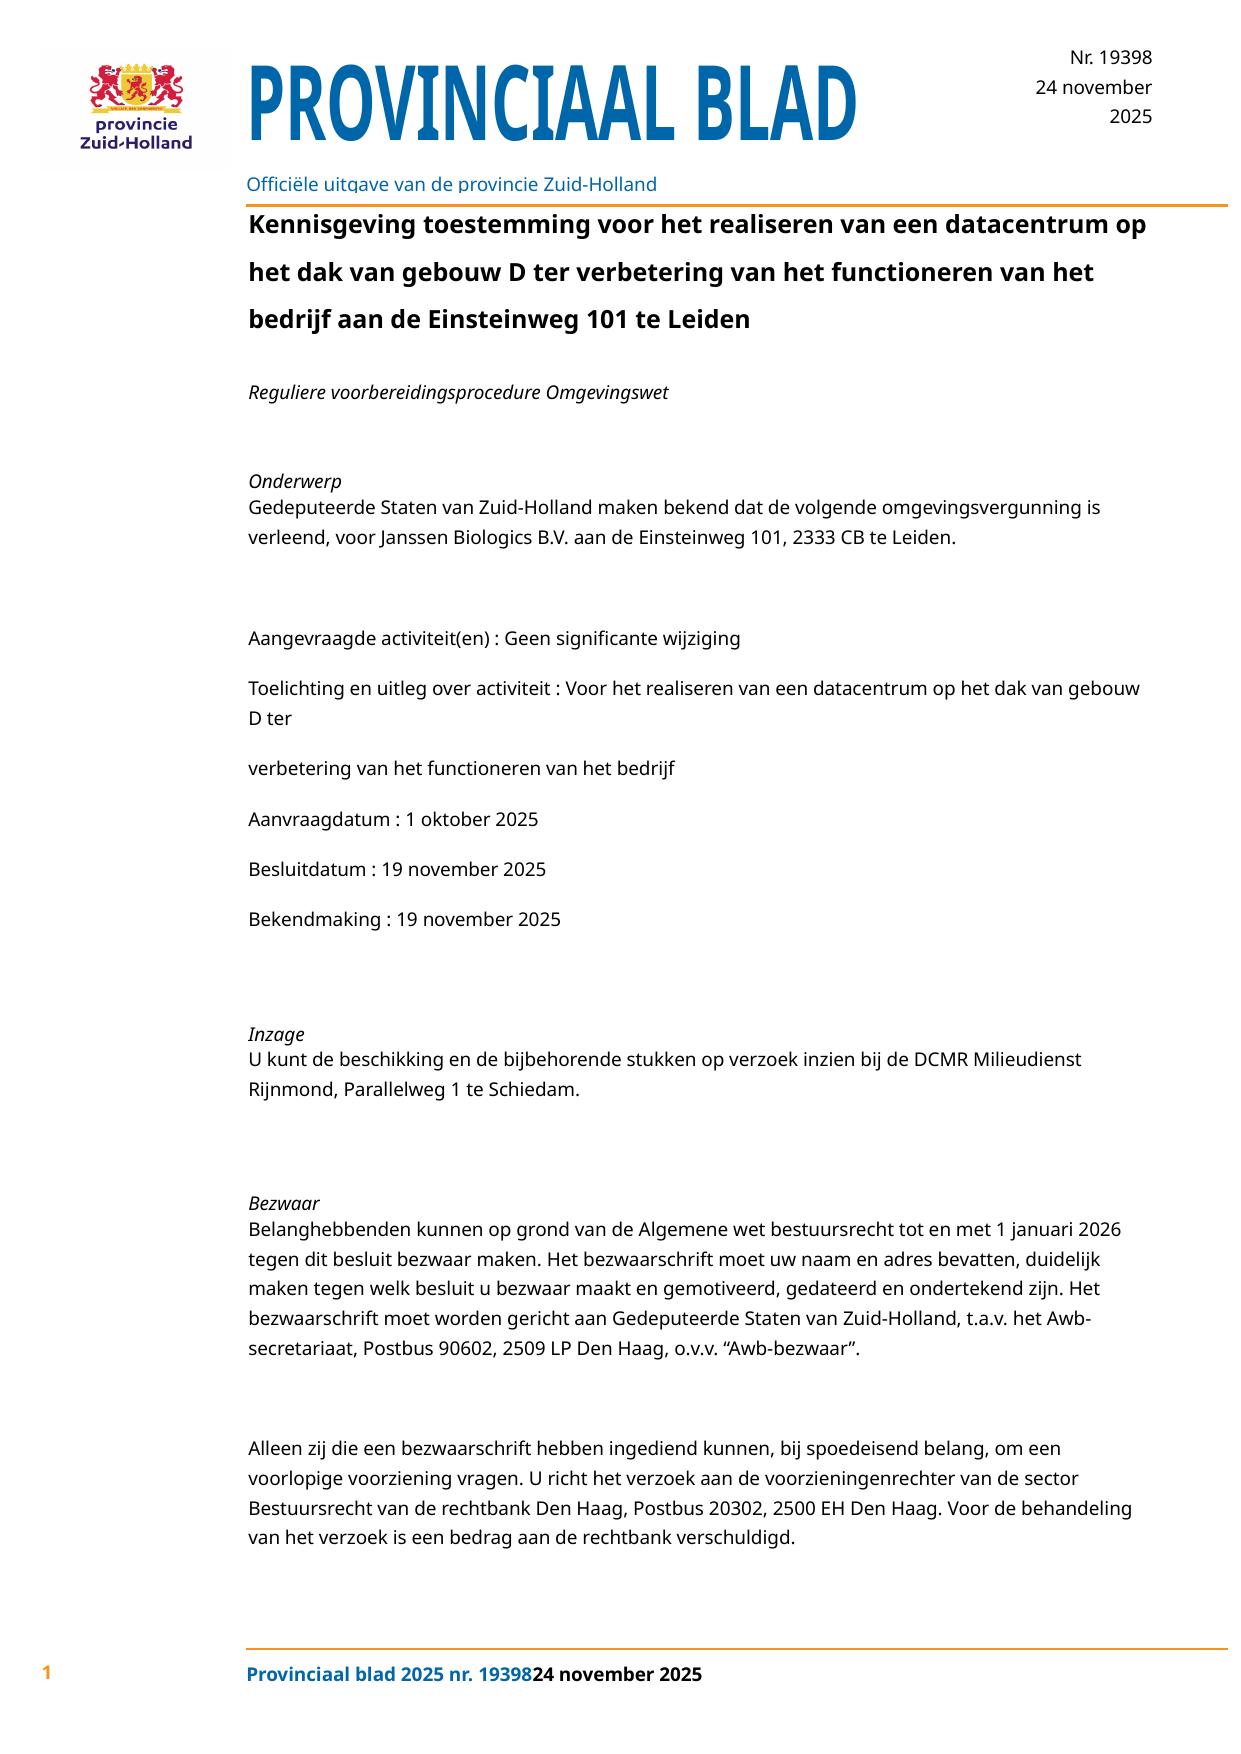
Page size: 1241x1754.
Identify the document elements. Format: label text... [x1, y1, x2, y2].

text Aangevraagde activiteit(en) : Geen significante wijziging [248, 625, 1152, 651]
text U kunt de beschikking en de bijbehorende stukken op verzoek inzien bij de DCMR Milieudienst Rijnmond, Parallelweg 1 te Schiedam. [248, 1047, 1152, 1102]
text Gedeputeerde Staten van Zuid-Holland maken bekend dat de volgende omgevingsvergunning is verleend, voor Janssen Biologics B.V. aan de Einsteinweg 101, 2333 CB te Leiden. [248, 494, 1152, 550]
text Besluitdatum : 19 november 2025 [248, 856, 1152, 882]
text Inzage [248, 1021, 1152, 1047]
text verbetering van het functioneren van het bedrijf [248, 755, 1152, 781]
text Reguliere voorbereidingsprocedure Omgevingswet [248, 379, 1152, 405]
text Toelichting en uitleg over activiteit : Voor het realiseren van een datacentrum op het dak van gebouw D ter [248, 675, 1152, 731]
text Belanghebbenden kunnen op grond van de Algemene wet bestuursrecht tot en met 1 januari 2026 tegen dit besluit bezwaar maken. Het bezwaarschrift moet uw naam en adres bevatten, duidelijk maken tegen welk besluit u bezwaar maakt en gemotiveerd, gedateerd en ondertekend zijn. Het bezwaarschrift moet worden gericht aan Gedeputeerde Staten van Zuid-Holland, t.a.v. het Awb-secretariaat, Postbus 90602, 2509 LP Den Haag, o.v.v. “Awb-bezwaar”. [248, 1216, 1152, 1360]
picture [41, 47, 231, 172]
text Onderwerp [248, 469, 1152, 494]
text Bezwaar [248, 1191, 1152, 1216]
text Kennisgeving toestemming voor het realiseren van een datacentrum op het dak van gebouw D ter verbetering van het functioneren van het bedrijf aan de Einsteinweg 101 te Leiden [248, 207, 1152, 336]
text Aanvraagdatum : 1 oktober 2025 [248, 806, 1152, 831]
text Alleen zij die een bezwaarschrift hebben ingediend kunnen, bij spoedeisend belang, om een voorlopige voorziening vragen. U richt het verzoek aan de voorzieningenrechter van de sector Bestuursrecht van de rechtbank Den Haag, Postbus 20302, 2500 EH Den Haag. Voor de behandeling van het verzoek is een bedrag aan de rechtbank verschuldigd. [248, 1436, 1152, 1550]
text Bekendmaking : 19 november 2025 [248, 907, 1152, 932]
